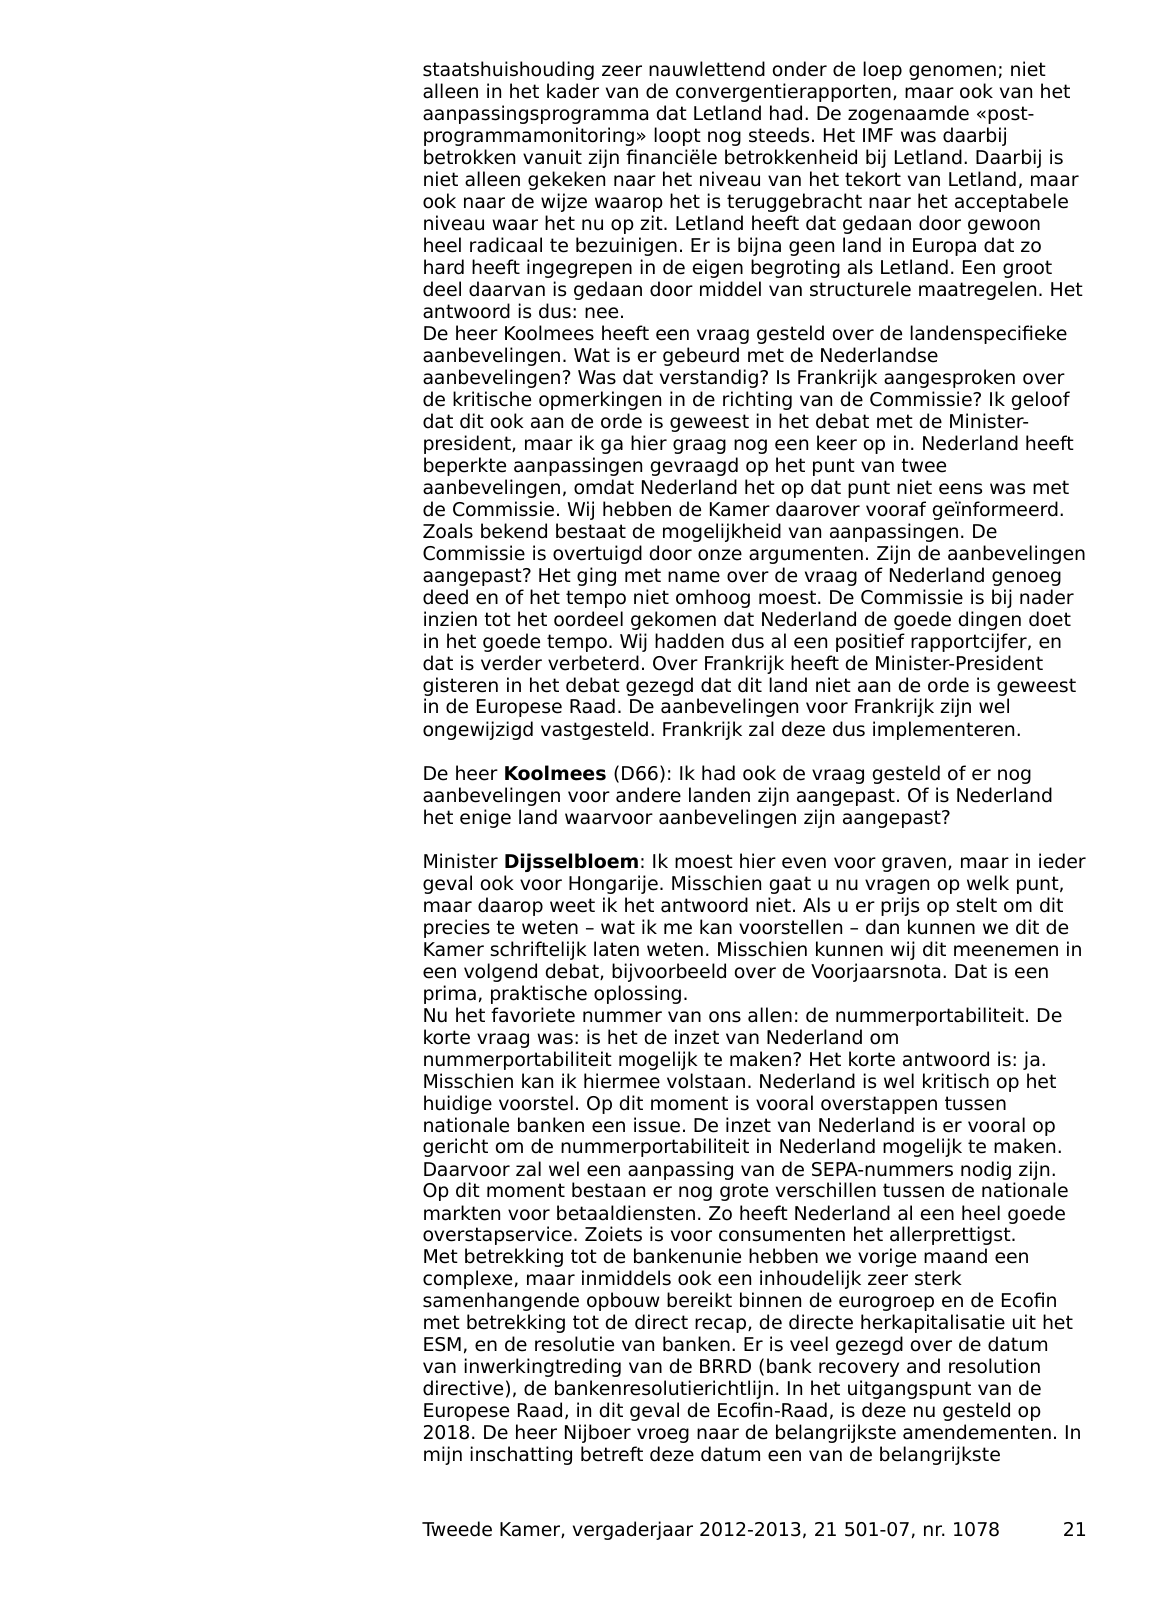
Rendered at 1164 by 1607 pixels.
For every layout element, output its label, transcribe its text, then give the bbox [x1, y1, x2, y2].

text De heer Koolmees heeft een vraag gesteld over de landenspecifieke aanbevelingen. Wat is er gebeurd met de Nederlandse aanbevelingen? Was dat verstandig? Is Frankrijk aangesproken over de kritische opmerkingen in de richting van de Commissie? Ik geloof dat dit ook aan de orde is geweest in het debat met de Minister-president, maar ik ga hier graag nog een keer op in. Nederland heeft beperkte aanpassingen gevraagd op het punt van twee aanbevelingen, omdat Nederland het op dat punt niet eens was met de Commissie. Wij hebben de Kamer daarover vooraf geïnformeerd. Zoals bekend bestaat de mogelijkheid van aanpassingen. De Commissie is overtuigd door onze argumenten. Zijn de aanbevelingen aangepast? Het ging met name over de vraag of Nederland genoeg deed en of het tempo niet omhoog moest. De Commissie is bij nader inzien tot het oordeel gekomen dat Nederland de goede dingen doet in het goede tempo. Wij hadden dus al een positief rapportcijfer, en dat is verder verbeterd. Over Frankrijk heeft de Minister-President gisteren in het debat gezegd dat dit land niet aan de orde is geweest in de Europese Raad. De aanbevelingen voor Frankrijk zijn wel ongewijzigd vastgesteld. Frankrijk zal deze dus implementeren. [422, 323, 1087, 740]
text staatshuishouding zeer nauwlettend onder de loep genomen; niet alleen in het kader van de convergentierapporten, maar ook van het aanpassingsprogramma dat Letland had. De zogenaamde «post-programmamonitoring» loopt nog steeds. Het IMF was daarbij betrokken vanuit zijn financiële betrokkenheid bij Letland. Daarbij is niet alleen gekeken naar het niveau van het tekort van Letland, maar ook naar de wijze waarop het is teruggebracht naar het acceptabele niveau waar het nu op zit. Letland heeft dat gedaan door gewoon heel radicaal te bezuinigen. Er is bijna geen land in Europa dat zo hard heeft ingegrepen in de eigen begroting als Letland. Een groot deel daarvan is gedaan door middel van structurele maatregelen. Het antwoord is dus: nee. [422, 59, 1087, 323]
text De heer Koolmees (D66): Ik had ook de vraag gesteld of er nog aanbevelingen voor andere landen zijn aangepast. Of is Nederland het enige land waarvoor aanbevelingen zijn aangepast? [422, 763, 1087, 828]
text Nu het favoriete nummer van ons allen: de nummerportabiliteit. De korte vraag was: is het de inzet van Nederland om nummerportabiliteit mogelijk te maken? Het korte antwoord is: ja. Misschien kan ik hiermee volstaan. Nederland is wel kritisch op het huidige voorstel. Op dit moment is vooral overstappen tussen nationale banken een issue. De inzet van Nederland is er vooral op gericht om de nummerportabiliteit in Nederland mogelijk te maken. Daarvoor zal wel een aanpassing van de SEPA-nummers nodig zijn. Op dit moment bestaan er nog grote verschillen tussen de nationale markten voor betaaldiensten. Zo heeft Nederland al een heel goede overstapservice. Zoiets is voor consumenten het allerprettigst. [422, 1004, 1087, 1246]
text Minister Dijsselbloem: Ik moest hier even voor graven, maar in ieder geval ook voor Hongarije. Misschien gaat u nu vragen op welk punt, maar daarop weet ik het antwoord niet. Als u er prijs op stelt om dit precies te weten – wat ik me kan voorstellen – dan kunnen we dit de Kamer schriftelijk laten weten. Misschien kunnen wij dit meenemen in een volgend debat, bijvoorbeeld over de Voorjaarsnota. Dat is een prima, praktische oplossing. [422, 851, 1087, 1004]
text Met betrekking tot de bankenunie hebben we vorige maand een complexe, maar inmiddels ook een inhoudelijk zeer sterk samenhangende opbouw bereikt binnen de eurogroep en de Ecofin met betrekking tot de direct recap, de directe herkapitalisatie uit het ESM, en de resolutie van banken. Er is veel gezegd over de datum van inwerkingtreding van de BRRD (bank recovery and resolution directive), de bankenresolutierichtlijn. In het uitgangspunt van de Europese Raad, in dit geval de Ecofin-Raad, is deze nu gesteld op 2018. De heer Nijboer vroeg naar de belangrijkste amendementen. In mijn inschatting betreft deze datum een van de belangrijkste [422, 1246, 1087, 1466]
